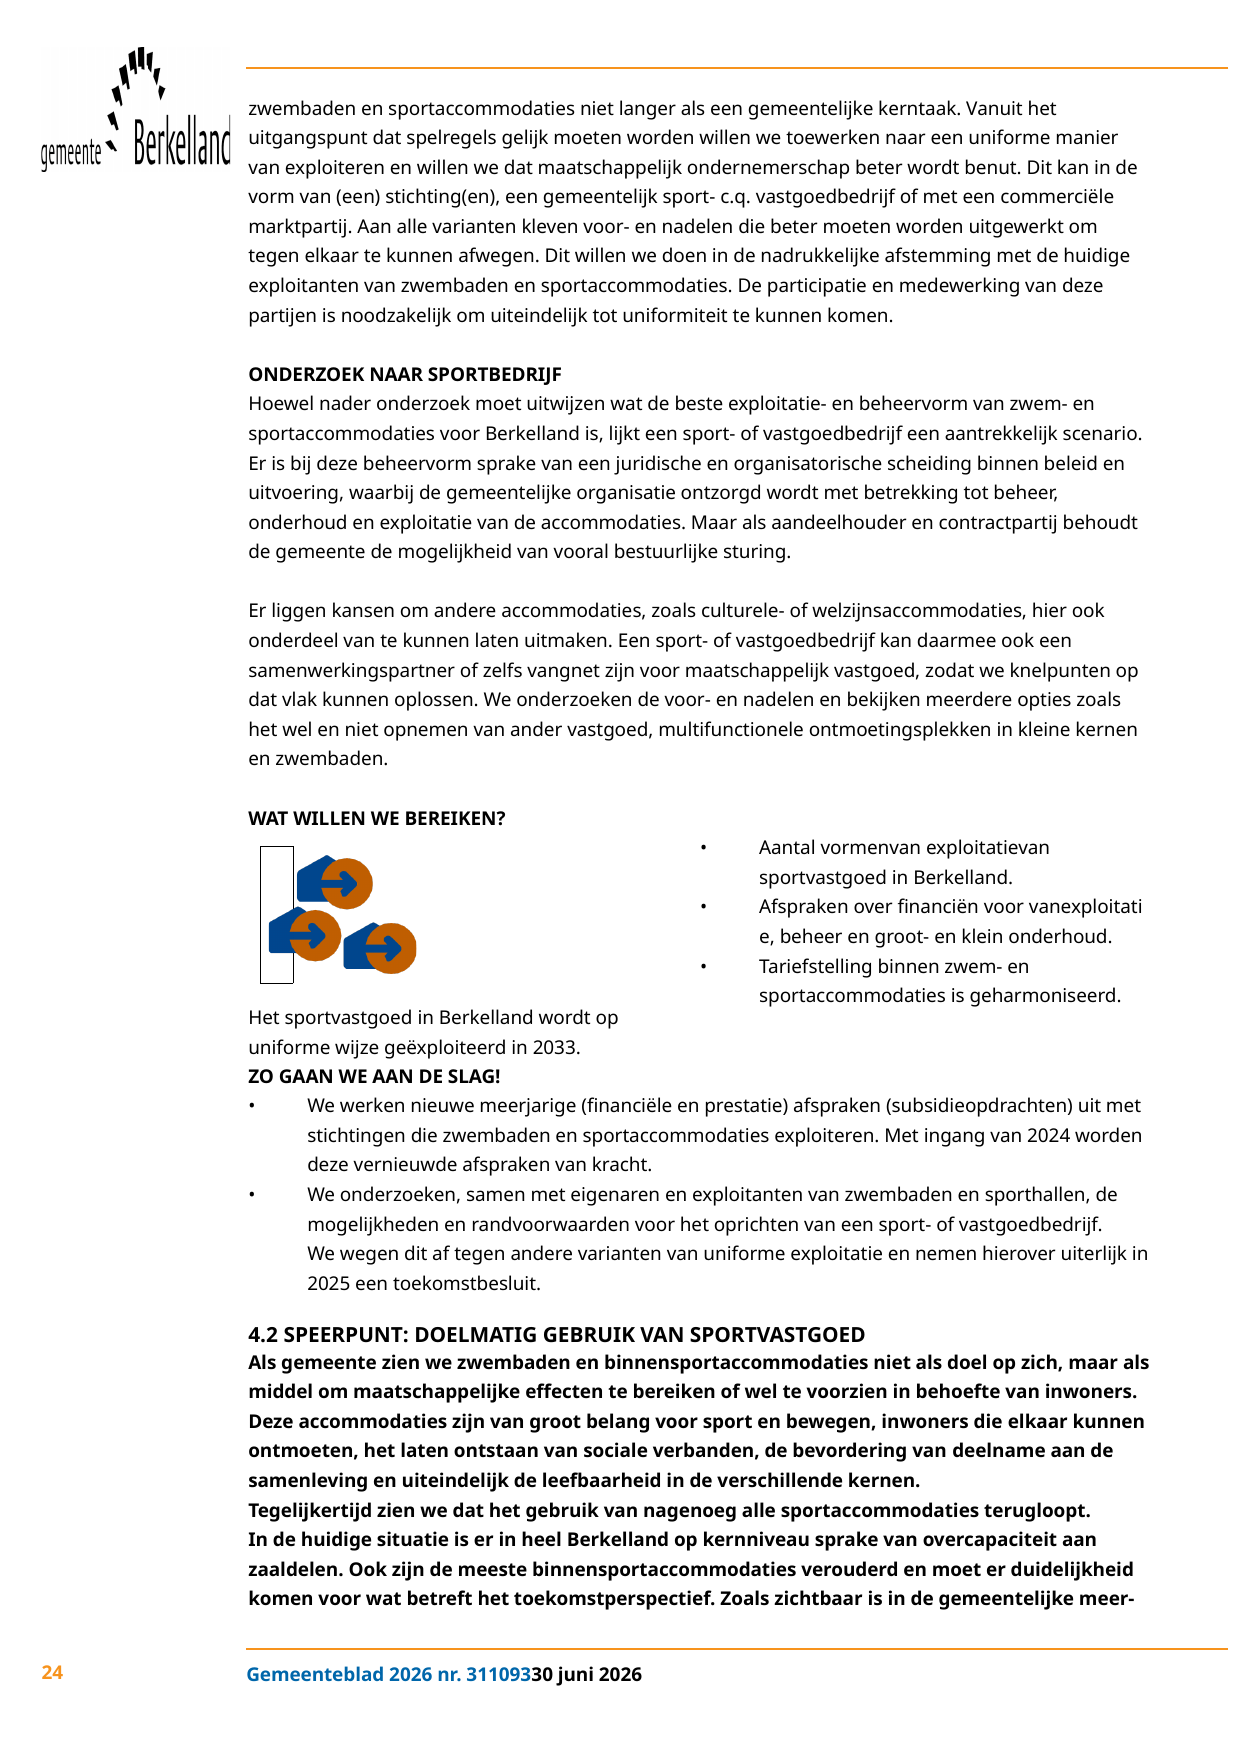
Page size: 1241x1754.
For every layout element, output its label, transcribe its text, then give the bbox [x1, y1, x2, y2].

text 4.2 SPEERPUNT: DOELMATIG GEBRUIK VAN SPORTVASTGOED [248, 1320, 1152, 1349]
text In de huidige situatie is er in heel Berkelland op kernniveau sprake van overcapaciteit aan zaaldelen. Ook zijn de meeste binnensportaccommodaties verouderd en moet er duidelijkheid komen voor wat betreft het toekomstperspectief. Zoals zichtbaar is in de gemeentelijke meer- [248, 1526, 1152, 1611]
list We werken nieuwe meerjarige (financiële en prestatie) afspraken (subsidieopdrachten) uit met stichtingen die zwembaden en sportaccommodaties exploiteren. Met ingang van 2024 worden deze vernieuwde afspraken van kracht. [248, 1092, 1152, 1177]
picture [268, 855, 417, 974]
table_header Het sportvastgoed in Berkelland wordt op uniforme wijze geëxploiteerd in 2033. [248, 835, 700, 1060]
text Er is bij deze beheervorm sprake van een juridische en organisatorische scheiding binnen beleid en uitvoering, waarbij de gemeentelijke organisatie ontzorgd wordt met betrekking tot beheer, onderhoud en exploitatie van de accommodaties. Maar als aandeelhouder en contractpartij behoudt de gemeente de mogelijkheid van vooral bestuurlijke sturing. [248, 450, 1152, 564]
text Hoewel nader onderzoek moet uitwijzen wat de beste exploitatie- en beheervorm van zwem- en sportaccommodaties voor Berkelland is, lijkt een sport- of vastgoedbedrijf een aantrekkelijk scenario. [248, 391, 1152, 446]
text Er liggen kansen om andere accommodaties, zoals culturele- of welzijnsaccommodaties, hier ook onderdeel van te kunnen laten uitmaken. Een sport- of vastgoedbedrijf kan daarmee ook een samenwerkingspartner of zelfs vangnet zijn voor maatschappelijk vastgoed, zodat we knelpunten op dat vlak kunnen oplossen. We onderzoeken de voor- en nadelen en bekijken meerdere opties zoals het wel en niet opnemen van ander vastgoed, multifunctionele ontmoetingsplekken in kleine kernen en zwembaden. [248, 598, 1152, 771]
text ZO GAAN WE AAN DE SLAG! [248, 1063, 1152, 1089]
list We wegen dit af tegen andere varianten van uniforme exploitatie en nemen hierover uiterlijk in 2025 een toekomstbesluit. [248, 1240, 1152, 1296]
list We onderzoeken, samen met eigenaren en exploitanten van zwembaden en sporthallen, de mogelijkheden en randvoorwaarden voor het oprichten van een sport- of vastgoedbedrijf. [248, 1181, 1152, 1237]
text Als gemeente zien we zwembaden en binnensportaccommodaties niet als doel op zich, maar als middel om maatschappelijke effecten te bereiken of wel te voorzien in behoefte van inwoners. Deze accommodaties zijn van groot belang voor sport en bewegen, inwoners die elkaar kunnen ontmoeten, het laten ontstaan van sociale verbanden, de bevordering van deelname aan de samenleving en uiteindelijk de leefbaarheid in de verschillende kernen. [248, 1349, 1152, 1493]
picture [41, 47, 231, 172]
text zwembaden en sportaccommodaties niet langer als een gemeentelijke kerntaak. Vanuit het uitgangspunt dat spelregels gelijk moeten worden willen we toewerken naar een uniforme manier van exploiteren en willen we dat maatschappelijk ondernemerschap beter wordt benut. Dit kan in de vorm van (een) stichting(en), een gemeentelijk sport- c.q. vastgoedbedrijf of met een commerciële marktpartij. Aan alle varianten kleven voor- en nadelen die beter moeten worden uitgewerkt om tegen elkaar te kunnen afwegen. Dit willen we doen in de nadrukkelijke afstemming met de huidige exploitanten van zwembaden en sportaccommodaties. De participatie en medewerking van deze partijen is noodzakelijk om uiteindelijk tot uniformiteit te kunnen komen. [248, 95, 1152, 328]
text WAT WILLEN WE BEREIKEN? [248, 805, 1152, 831]
table_header Aantal vormenvan exploitatievan sportvastgoed in Berkelland. Afspraken over financiën voor vanexploitatie, beheer en groot- en klein onderhoud. Tariefstelling binnen zwem- en sportaccommodaties is geharmoniseerd. [700, 835, 1152, 1060]
text ONDERZOEK NAAR SPORTBEDRIJF [248, 361, 1152, 387]
text Tegelijkertijd zien we dat het gebruik van nagenoeg alle sportaccommodaties terugloopt. [248, 1497, 1152, 1522]
